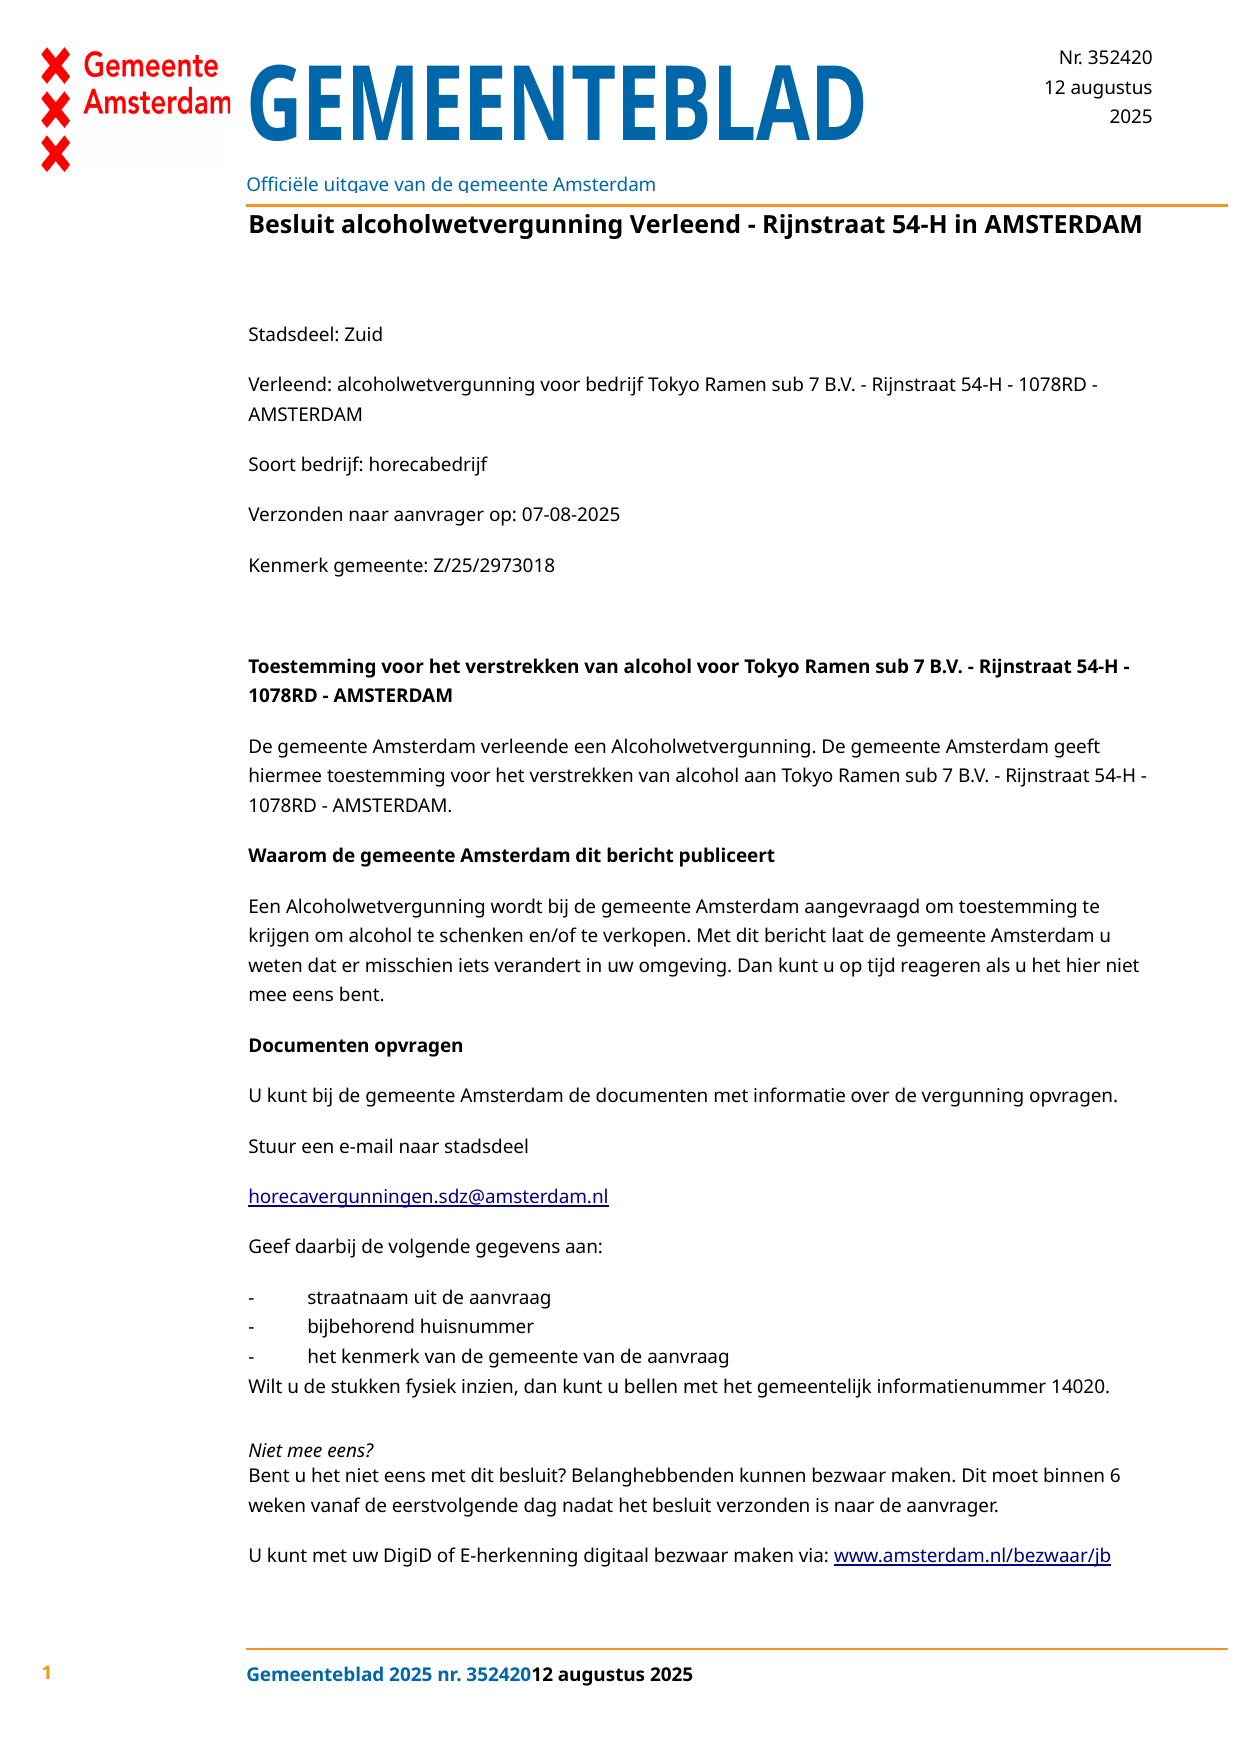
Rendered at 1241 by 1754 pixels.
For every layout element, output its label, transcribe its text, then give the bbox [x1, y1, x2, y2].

text Documenten opvragen [248, 1032, 1152, 1058]
text Waarom de gemeente Amsterdam dit bericht publiceert [248, 842, 1152, 868]
list straatnaam uit de aanvraag [248, 1284, 1152, 1310]
text horecavergunningen.sdz@amsterdam.nl [248, 1183, 1152, 1209]
list het kenmerk van de gemeente van de aanvraag [248, 1343, 1152, 1369]
picture [41, 47, 231, 172]
text Geef daarbij de volgende gegevens aan: [248, 1234, 1152, 1259]
text U kunt met uw DigiD of E-herkenning digitaal bezwaar maken via: www.amsterdam.nl/bezwaar/jb [248, 1542, 1152, 1568]
text U kunt bij de gemeente Amsterdam de documenten met informatie over de vergunning opvragen. [248, 1082, 1152, 1108]
text Niet mee eens? [248, 1437, 1152, 1462]
text Een Alcoholwetvergunning wordt bij de gemeente Amsterdam aangevraagd om toestemming te krijgen om alcohol te schenken en/of te verkopen. Met dit bericht laat de gemeente Amsterdam u weten dat er misschien iets verandert in uw omgeving. Dan kunt u op tijd reageren als u het hier niet mee eens bent. [248, 893, 1152, 1007]
text Verleend: alcoholwetvergunning voor bedrijf Tokyo Ramen sub 7 B.V. - Rijnstraat 54-H - 1078RD - AMSTERDAM [248, 371, 1152, 426]
text Soort bedrijf: horecabedrijf [248, 451, 1152, 477]
text Besluit alcoholwetvergunning Verleend - Rijnstraat 54-H in AMSTERDAM [248, 207, 1152, 241]
text Stuur een e-mail naar stadsdeel [248, 1133, 1152, 1158]
text Verzonden naar aanvrager op: 07-08-2025 [248, 502, 1152, 527]
text Toestemming voor het verstrekken van alcohol voor Tokyo Ramen sub 7 B.V. - Rijnstraat 54-H - 1078RD - AMSTERDAM [248, 653, 1152, 708]
text Bent u het niet eens met dit besluit? Belanghebbenden kunnen bezwaar maken. Dit moet binnen 6 weken vanaf de eerstvolgende dag nadat het besluit verzonden is naar de aanvrager. [248, 1462, 1152, 1518]
text Stadsdeel: Zuid [248, 321, 1152, 346]
text Wilt u de stukken fysiek inzien, dan kunt u bellen met het gemeentelijk informatienummer 14020. [248, 1373, 1152, 1398]
text Kenmerk gemeente: Z/25/2973018 [248, 552, 1152, 578]
text De gemeente Amsterdam verleende een Alcoholwetvergunning. De gemeente Amsterdam geeft hiermee toestemming voor het verstrekken van alcohol aan Tokyo Ramen sub 7 B.V. - Rijnstraat 54-H - 1078RD - AMSTERDAM. [248, 733, 1152, 818]
list bijbehorend huisnummer [248, 1314, 1152, 1339]
